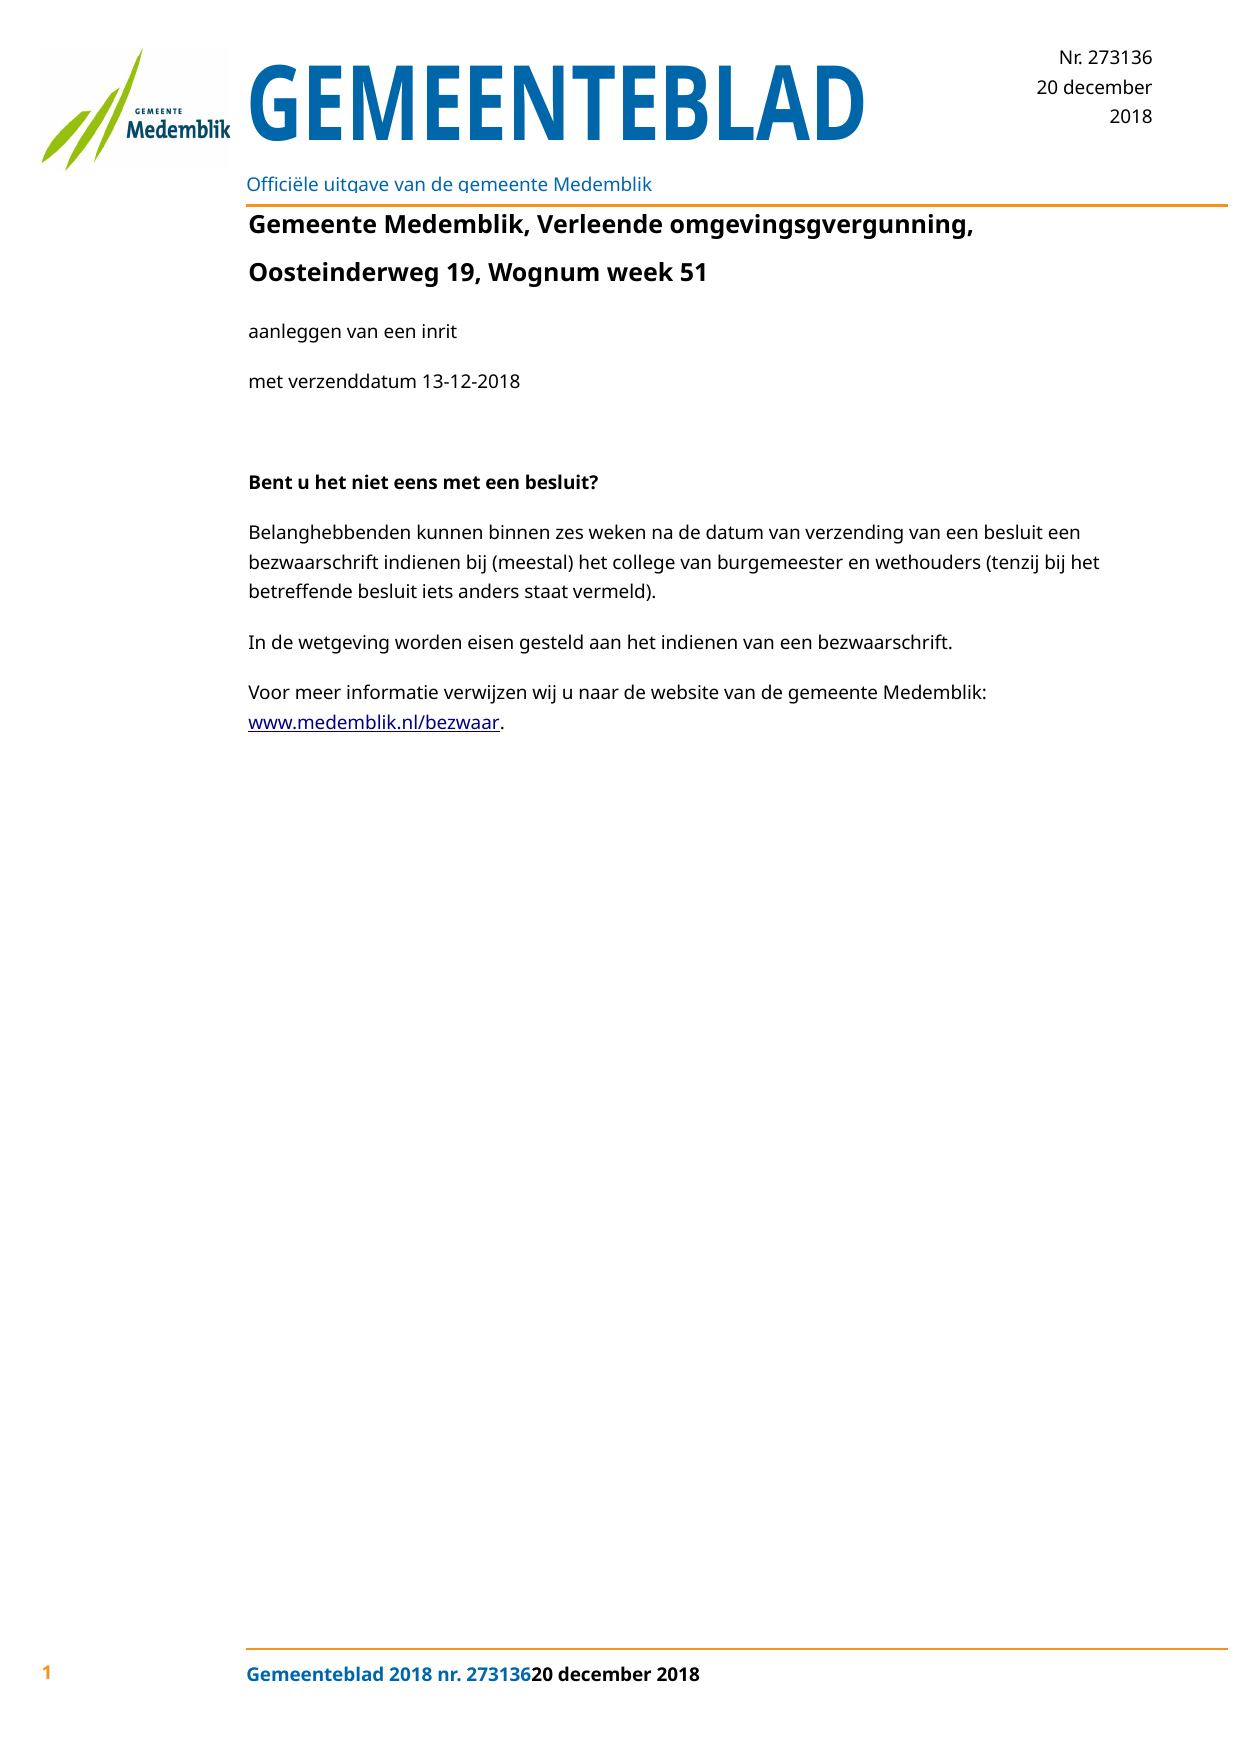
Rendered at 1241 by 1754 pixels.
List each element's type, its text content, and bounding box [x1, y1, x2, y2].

picture [41, 47, 231, 172]
text Belanghebbenden kunnen binnen zes weken na de datum van verzending van een besluit een bezwaarschrift indienen bij (meestal) het college van burgemeester en wethouders (tenzij bij het betreffende besluit iets anders staat vermeld). [248, 519, 1152, 604]
text Bent u het niet eens met een besluit? [248, 469, 1152, 495]
text Gemeente Medemblik, Verleende omgevingsgvergunning, Oosteinderweg 19, Wognum week 51 [248, 207, 1152, 288]
text In de wetgeving worden eisen gesteld aan het indienen van een bezwaarschrift. [248, 629, 1152, 655]
text aanleggen van een inrit [248, 318, 1152, 344]
text met verzenddatum 13-12-2018 [248, 368, 1152, 394]
text Voor meer informatie verwijzen wij u naar de website van de gemeente Medemblik: www.medemblik.nl/bezwaar. [248, 679, 1152, 735]
